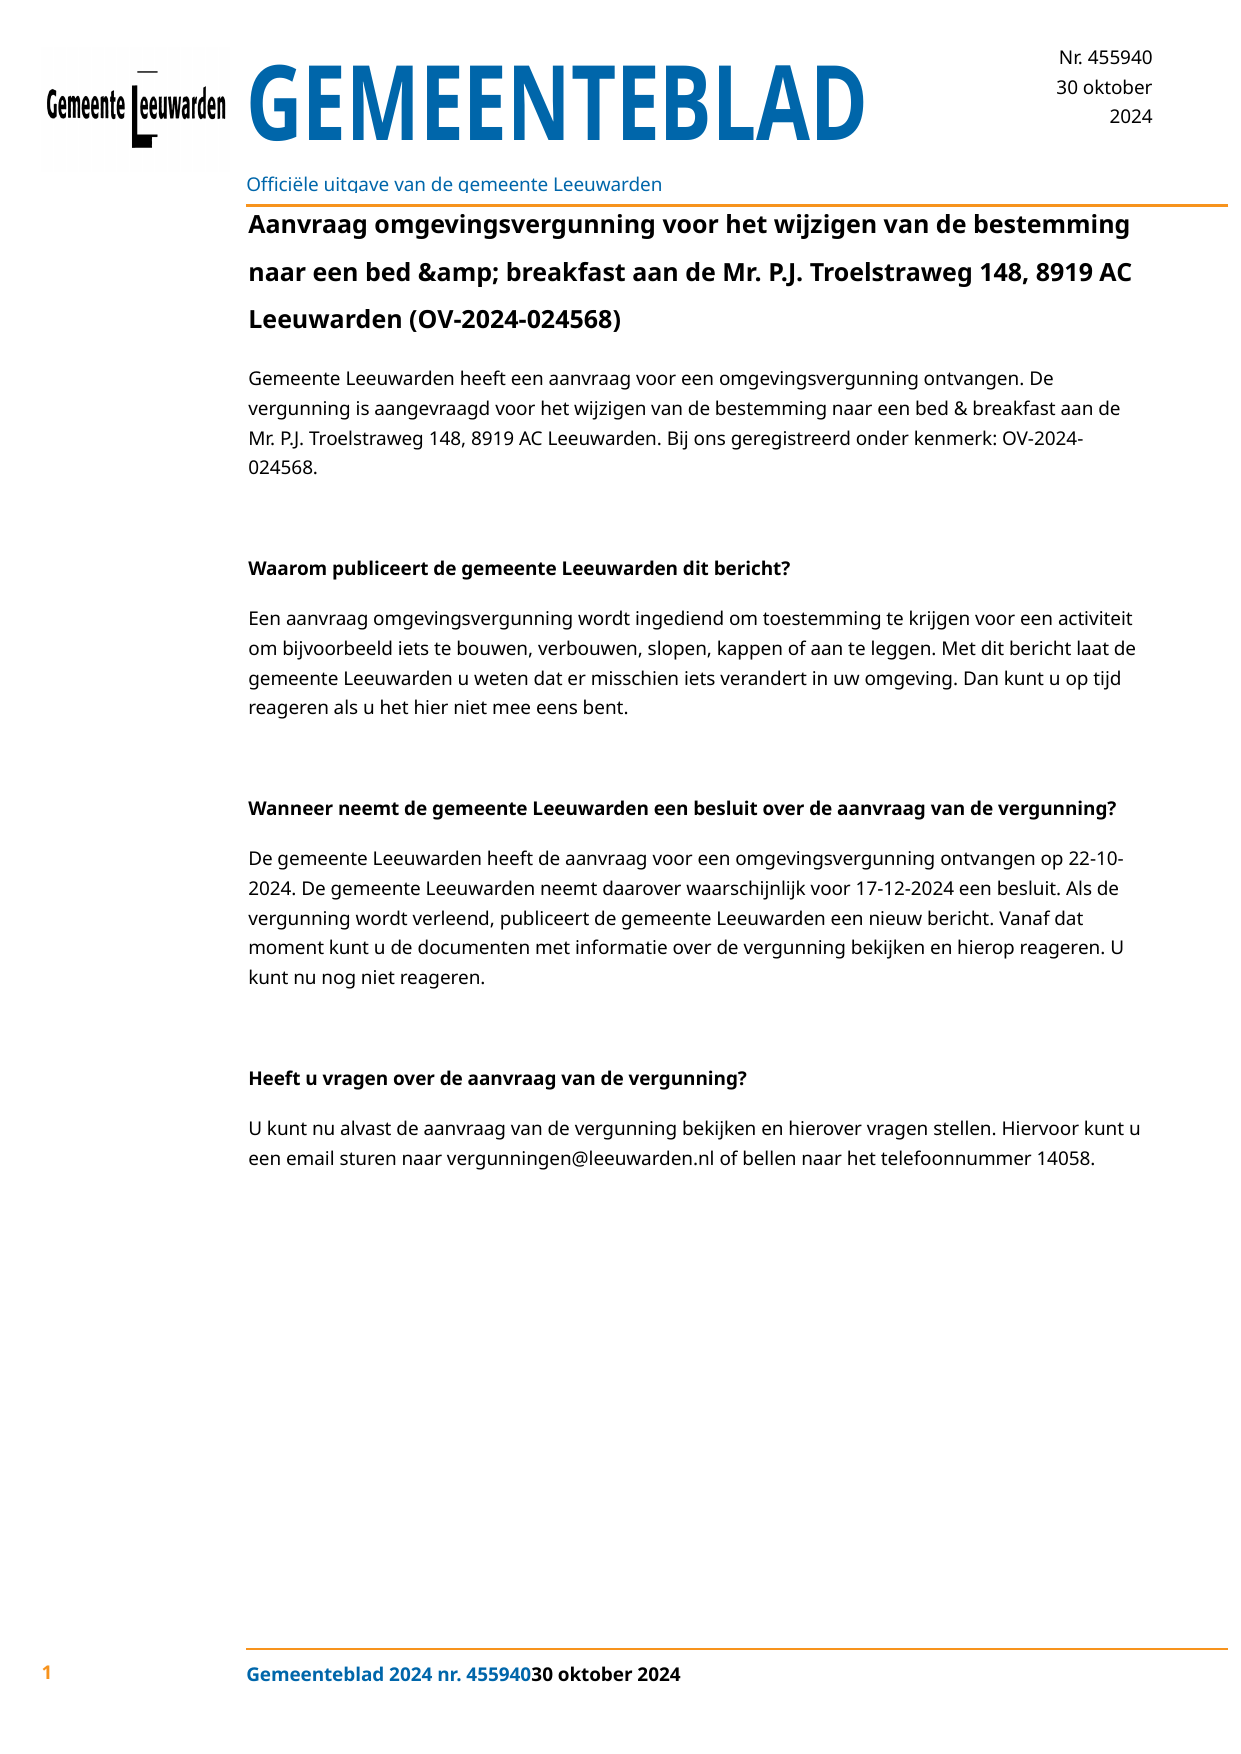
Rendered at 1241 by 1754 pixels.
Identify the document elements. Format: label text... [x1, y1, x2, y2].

text Heeft u vragen over de aanvraag van de vergunning? [248, 1065, 1152, 1090]
text De gemeente Leeuwarden heeft de aanvraag voor een omgevingsvergunning ontvangen op 22-10-2024. De gemeente Leeuwarden neemt daarover waarschijnlijk voor 17-12-2024 een besluit. Als de vergunning wordt verleend, publiceert de gemeente Leeuwarden een nieuw bericht. Vanaf dat moment kunt u de documenten met informatie over de vergunning bekijken en hierop reageren. U kunt nu nog niet reageren. [248, 846, 1152, 989]
text Een aanvraag omgevingsvergunning wordt ingediend om toestemming te krijgen voor een activiteit om bijvoorbeeld iets te bouwen, verbouwen, slopen, kappen of aan te leggen. Met dit bericht laat de gemeente Leeuwarden u weten dat er misschien iets verandert in uw omgeving. Dan kunt u op tijd reageren als u het hier niet mee eens bent. [248, 606, 1152, 720]
text U kunt nu alvast de aanvraag van de vergunning bekijken en hierover vragen stellen. Hiervoor kunt u een email sturen naar vergunningen@leeuwarden.nl of bellen naar het telefoonnummer 14058. [248, 1115, 1152, 1170]
text Wanneer neemt de gemeente Leeuwarden een besluit over de aanvraag van de vergunning? [248, 795, 1152, 821]
text Gemeente Leeuwarden heeft een aanvraag voor een omgevingsvergunning ontvangen. De vergunning is aangevraagd voor het wijzigen van de bestemming naar een bed & breakfast aan de Mr. P.J. Troelstraweg 148, 8919 AC Leeuwarden. Bij ons geregistreerd onder kenmerk: OV-2024-024568. [248, 366, 1152, 480]
text Aanvraag omgevingsvergunning voor het wijzigen van de bestemming naar een bed &amp; breakfast aan de Mr. P.J. Troelstraweg 148, 8919 AC Leeuwarden (OV-2024-024568) [248, 207, 1152, 336]
text Waarom publiceert de gemeente Leeuwarden dit bericht? [248, 555, 1152, 581]
picture [41, 47, 231, 172]
